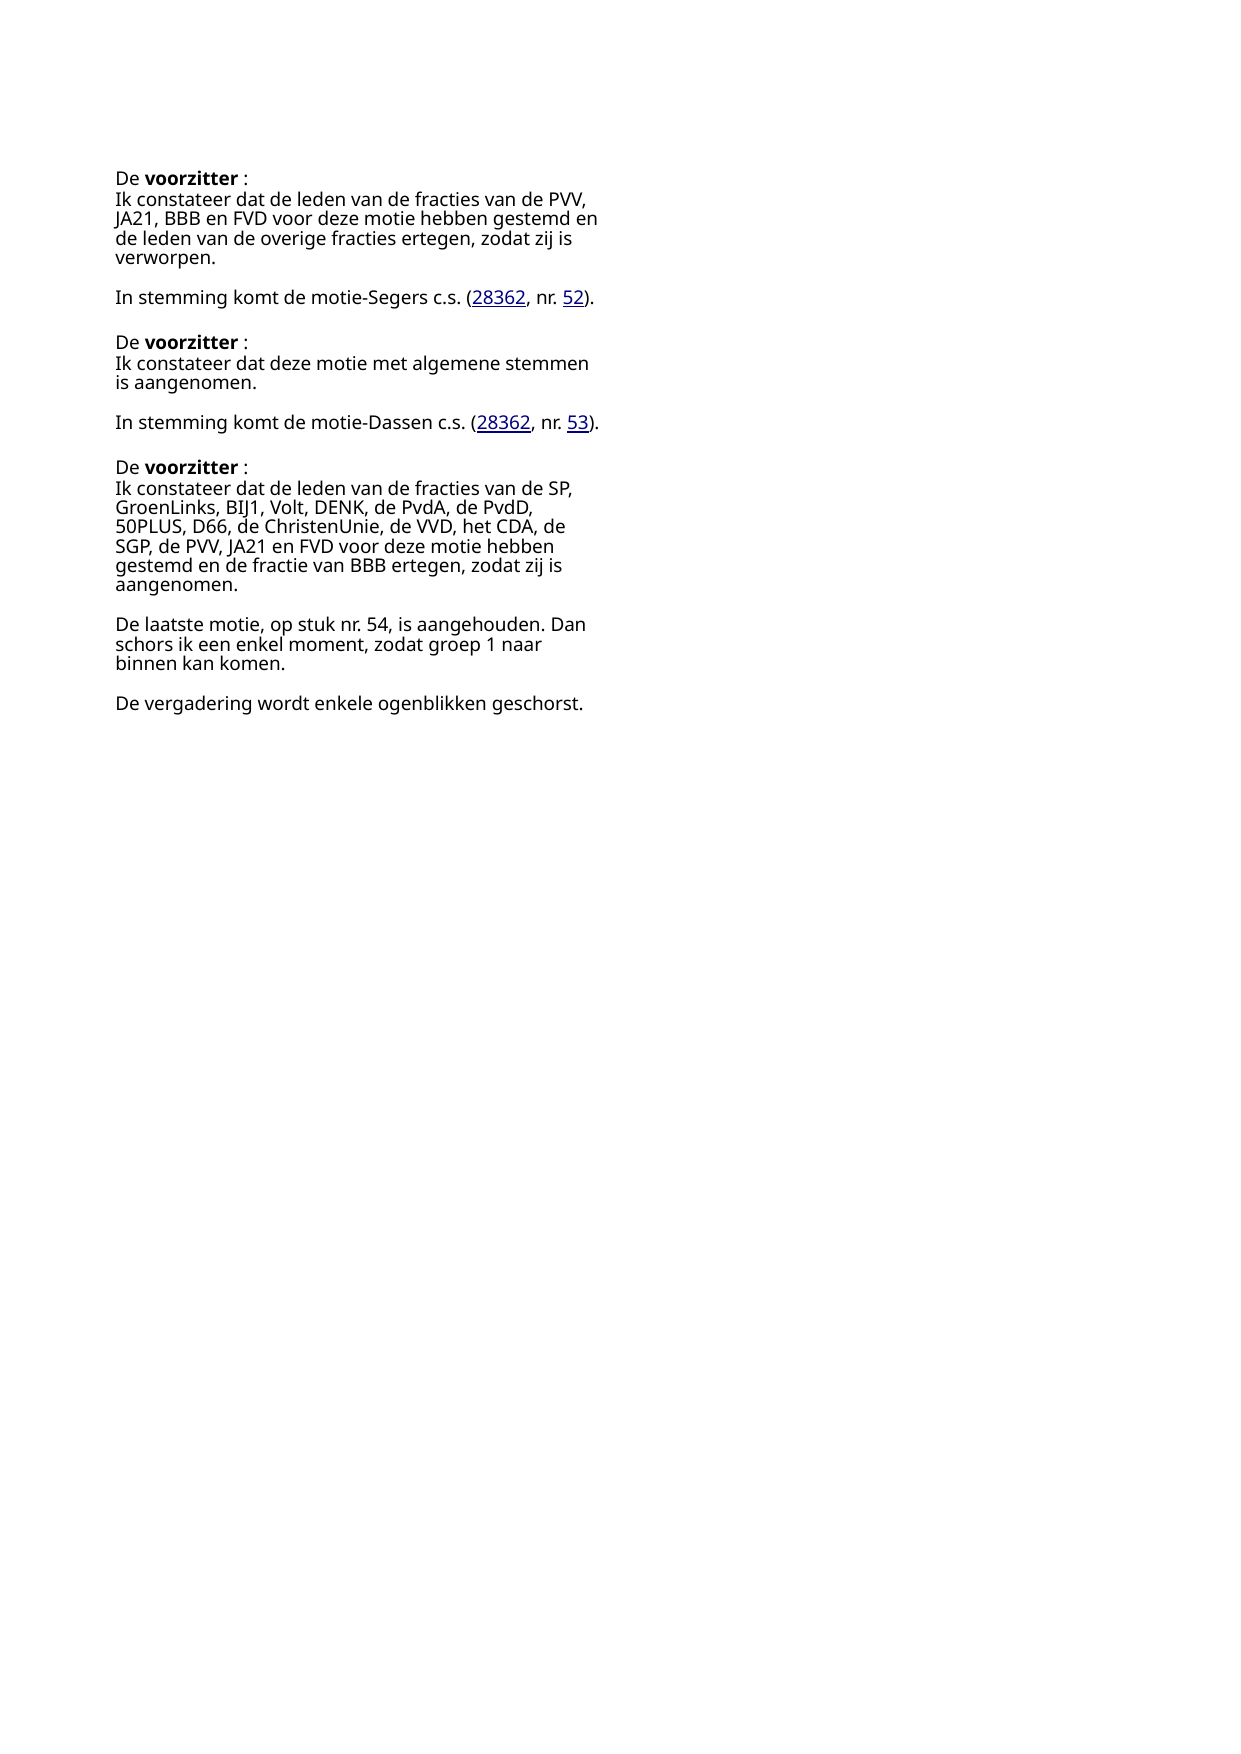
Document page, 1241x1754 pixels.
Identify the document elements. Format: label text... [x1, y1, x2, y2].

text In stemming komt de motie-Segers c.s. (28362, nr. 52). [115, 289, 605, 308]
text Ik constateer dat de leden van de fracties van de SP, GroenLinks, BIJ1, Volt, DENK, de PvdA, de PvdD, 50PLUS, D66, de ChristenUnie, de VVD, het CDA, de SGP, de PVV, JA21 en FVD voor deze motie hebben gestemd en de fractie van BBB ertegen, zodat zij is aangenomen. [115, 480, 605, 596]
text Ik constateer dat de leden van de fracties van de PVV, JA21, BBB en FVD voor deze motie hebben gestemd en de leden van de overige fracties ertegen, zodat zij is verworpen. [115, 191, 605, 268]
text De laatste motie, op stuk nr. 54, is aangehouden. Dan schors ik een enkel moment, zodat groep 1 naar binnen kan komen. [115, 616, 605, 674]
text De voorzitter : [115, 329, 605, 355]
text De vergadering wordt enkele ogenblikken geschorst. [115, 695, 605, 714]
text In stemming komt de motie-Dassen c.s. (28362, nr. 53). [115, 414, 605, 433]
text Ik constateer dat deze motie met algemene stemmen is aangenomen. [115, 355, 605, 393]
text De voorzitter : [115, 165, 605, 191]
text De voorzitter : [115, 454, 605, 480]
